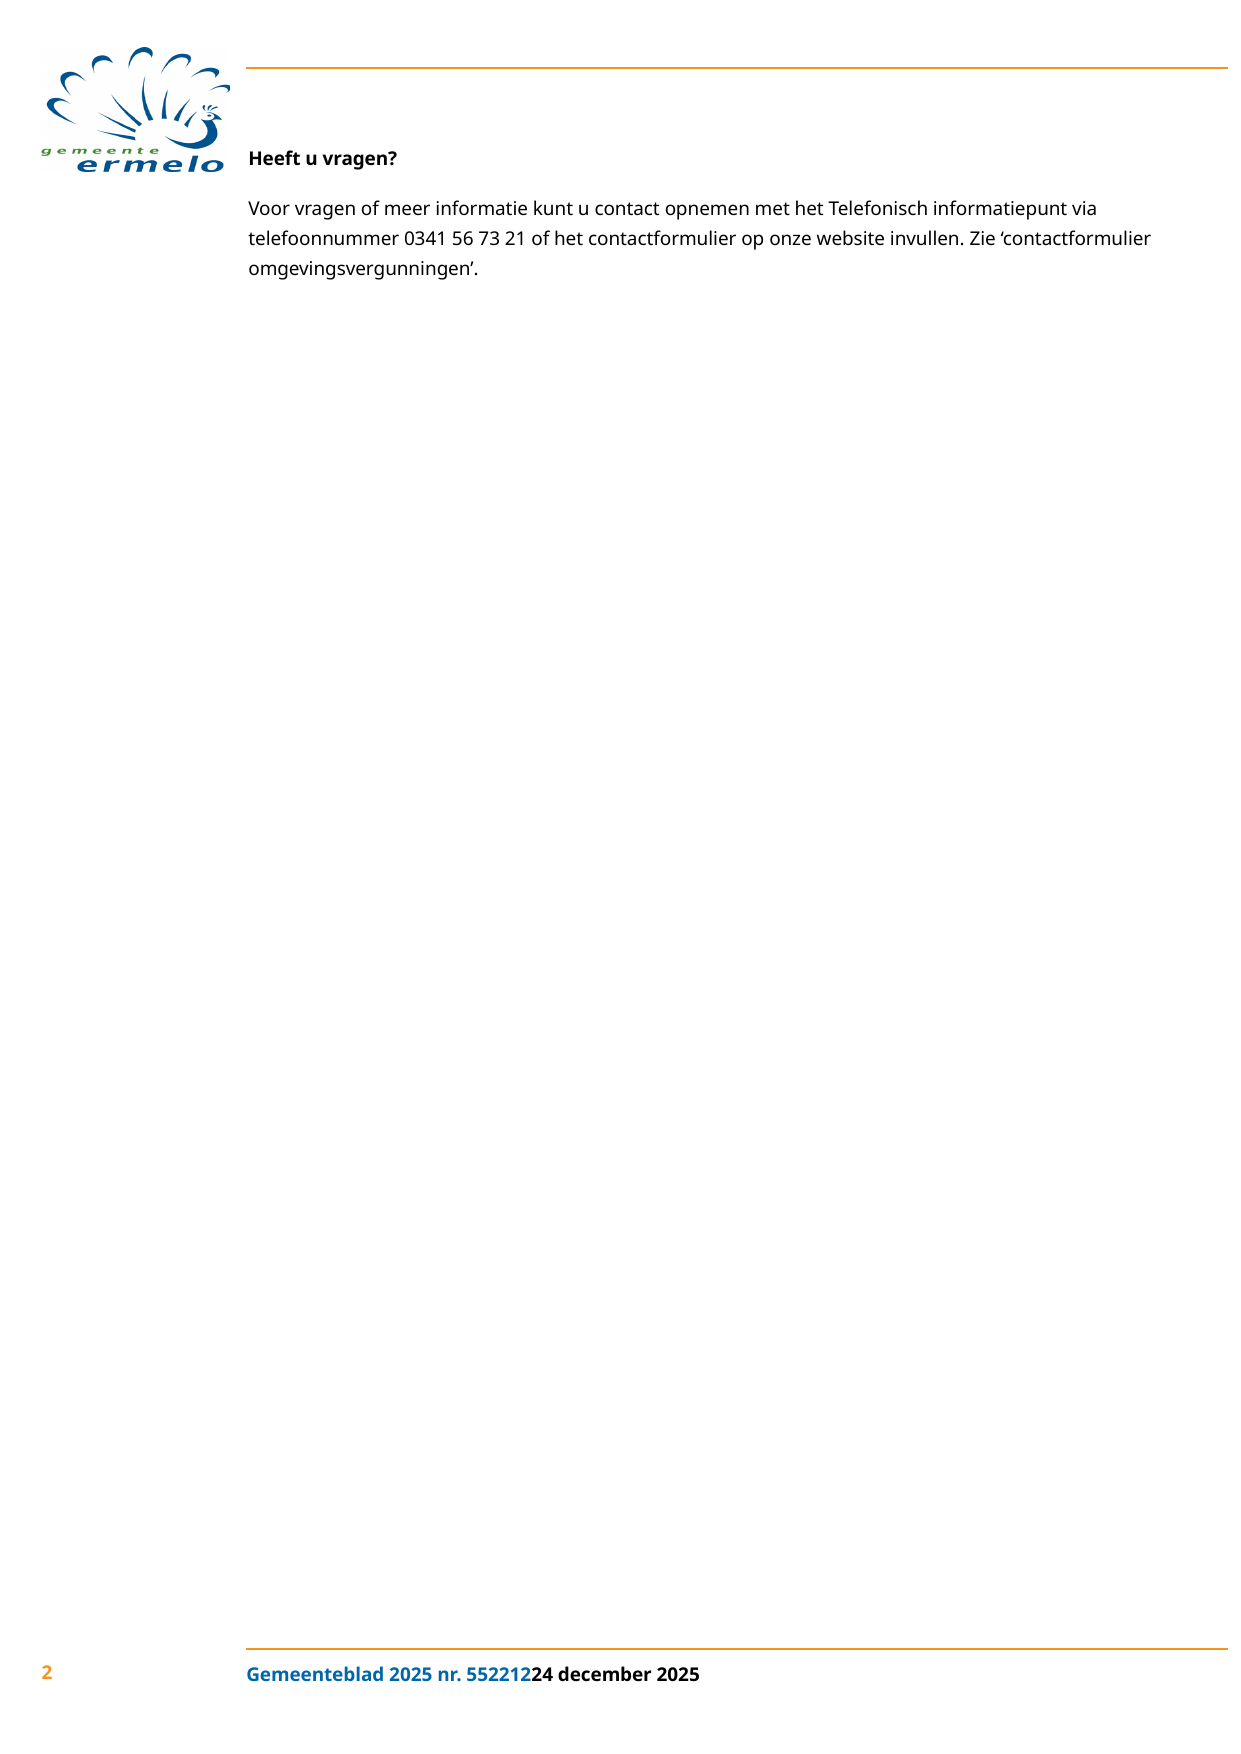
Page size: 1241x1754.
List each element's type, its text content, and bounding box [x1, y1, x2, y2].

text Heeft u vragen? [248, 145, 1152, 171]
picture [41, 47, 231, 172]
text Voor vragen of meer informatie kunt u contact opnemen met het Telefonisch informatiepunt via telefoonnummer 0341 56 73 21 of het contactformulier op onze website invullen. Zie ‘contactformulier omgevingsvergunningen’. [248, 196, 1152, 281]
